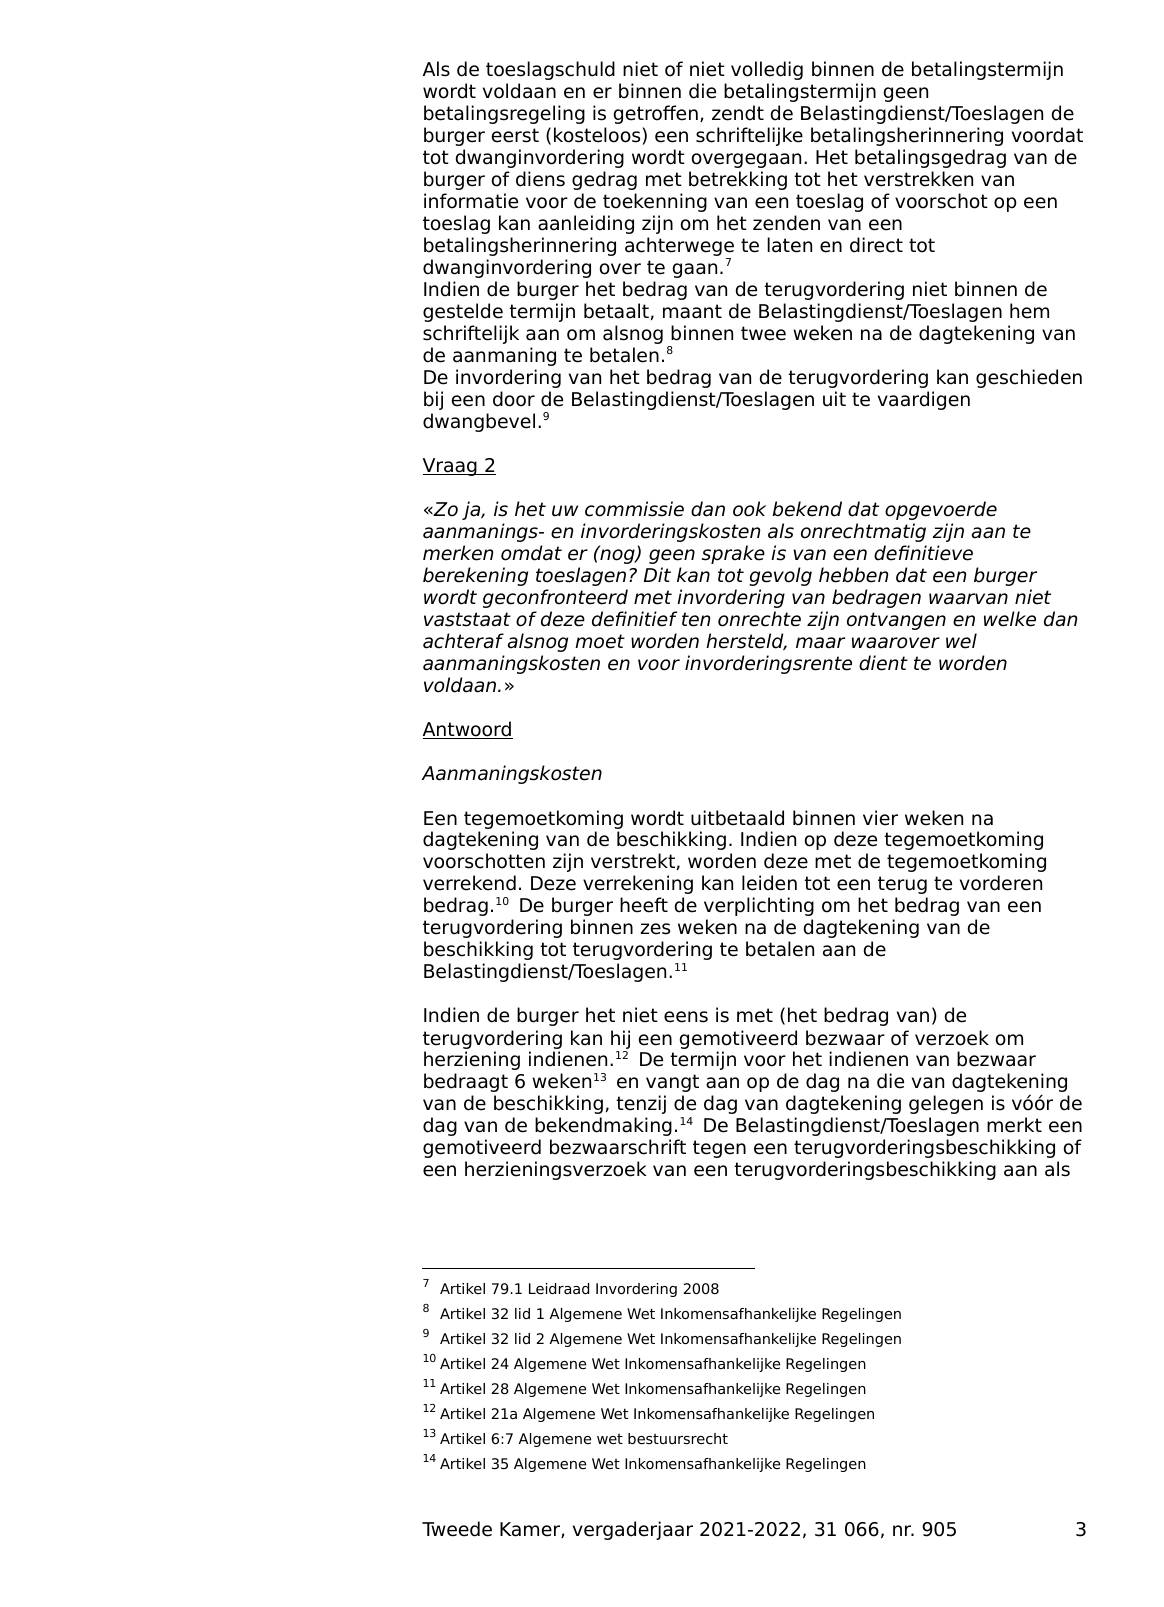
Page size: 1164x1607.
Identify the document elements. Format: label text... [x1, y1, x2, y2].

text Artikel 79.1 Leidraad Invordering 2008 [422, 1277, 1087, 1299]
text Artikel 35 Algemene Wet Inkomensafhankelijke Regelingen [422, 1452, 1087, 1474]
subtitle Aanmaningskosten [422, 763, 1087, 785]
text Artikel 24 Algemene Wet Inkomensafhankelijke Regelingen [422, 1352, 1087, 1374]
text Een tegemoetkoming wordt uitbetaald binnen vier weken na dagtekening van de beschikking. Indien op deze tegemoetkoming voorschotten zijn verstrekt, worden deze met de tegemoetkoming verrekend. Deze verrekening kan leiden tot een terug te vorderen bedrag. De burger heeft de verplichting om het bedrag van een terugvordering binnen zes weken na de dagtekening van de beschikking tot terugvordering te betalen aan de Belastingdienst/Toeslagen. [422, 807, 1087, 983]
text De invordering van het bedrag van de terugvordering kan geschieden bij een door de Belastingdienst/Toeslagen uit te vaardigen dwangbevel. [422, 367, 1087, 433]
text Artikel 6:7 Algemene wet bestuursrecht [422, 1427, 1087, 1449]
text Artikel 28 Algemene Wet Inkomensafhankelijke Regelingen [422, 1377, 1087, 1399]
text Artikel 32 lid 2 Algemene Wet Inkomensafhankelijke Regelingen [422, 1327, 1087, 1349]
text «Zo ja, is het uw commissie dan ook bekend dat opgevoerde aanmanings- en invorderingskosten als onrechtmatig zijn aan te merken omdat er (nog) geen sprake is van een definitieve berekening toeslagen? Dit kan tot gevolg hebben dat een burger wordt geconfronteerd met invordering van bedragen waarvan niet vaststaat of deze definitief ten onrechte zijn ontvangen en welke dan achteraf alsnog moet worden hersteld, maar waarover wel aanmaningskosten en voor invorderingsrente dient te worden voldaan.» [422, 499, 1087, 697]
text Artikel 21a Algemene Wet Inkomensafhankelijke Regelingen [422, 1402, 1087, 1424]
text Indien de burger het bedrag van de terugvordering niet binnen de gestelde termijn betaalt, maant de Belastingdienst/Toeslagen hem schriftelijk aan om alsnog binnen twee weken na de dagtekening van de aanmaning te betalen. [422, 279, 1087, 367]
text Artikel 32 lid 1 Algemene Wet Inkomensafhankelijke Regelingen [422, 1302, 1087, 1324]
subtitle Vraag 2 [422, 455, 1087, 477]
text Als de toeslagschuld niet of niet volledig binnen de betalingstermijn wordt voldaan en er binnen die betalingstermijn geen betalingsregeling is getroffen, zendt de Belastingdienst/Toeslagen de burger eerst (kosteloos) een schriftelijke betalingsherinnering voordat tot dwanginvordering wordt overgegaan. Het betalingsgedrag van de burger of diens gedrag met betrekking tot het verstrekken van informatie voor de toekenning van een toeslag of voorschot op een toeslag kan aanleiding zijn om het zenden van een betalingsherinnering achterwege te laten en direct tot dwanginvordering over te gaan. [422, 59, 1087, 279]
subtitle Antwoord [422, 719, 1087, 741]
text Indien de burger het niet eens is met (het bedrag van) de terugvordering kan hij een gemotiveerd bezwaar of verzoek om herziening indienen. De termijn voor het indienen van bezwaar bedraagt 6 weken en vangt aan op de dag na die van dagtekening van de beschikking, tenzij de dag van dagtekening gelegen is vóór de dag van de bekendmaking. De Belastingdienst/Toeslagen merkt een gemotiveerd bezwaarschrift tegen een terugvorderingsbeschikking of een herzieningsverzoek van een terugvorderingsbeschikking aan als [422, 1005, 1087, 1181]
